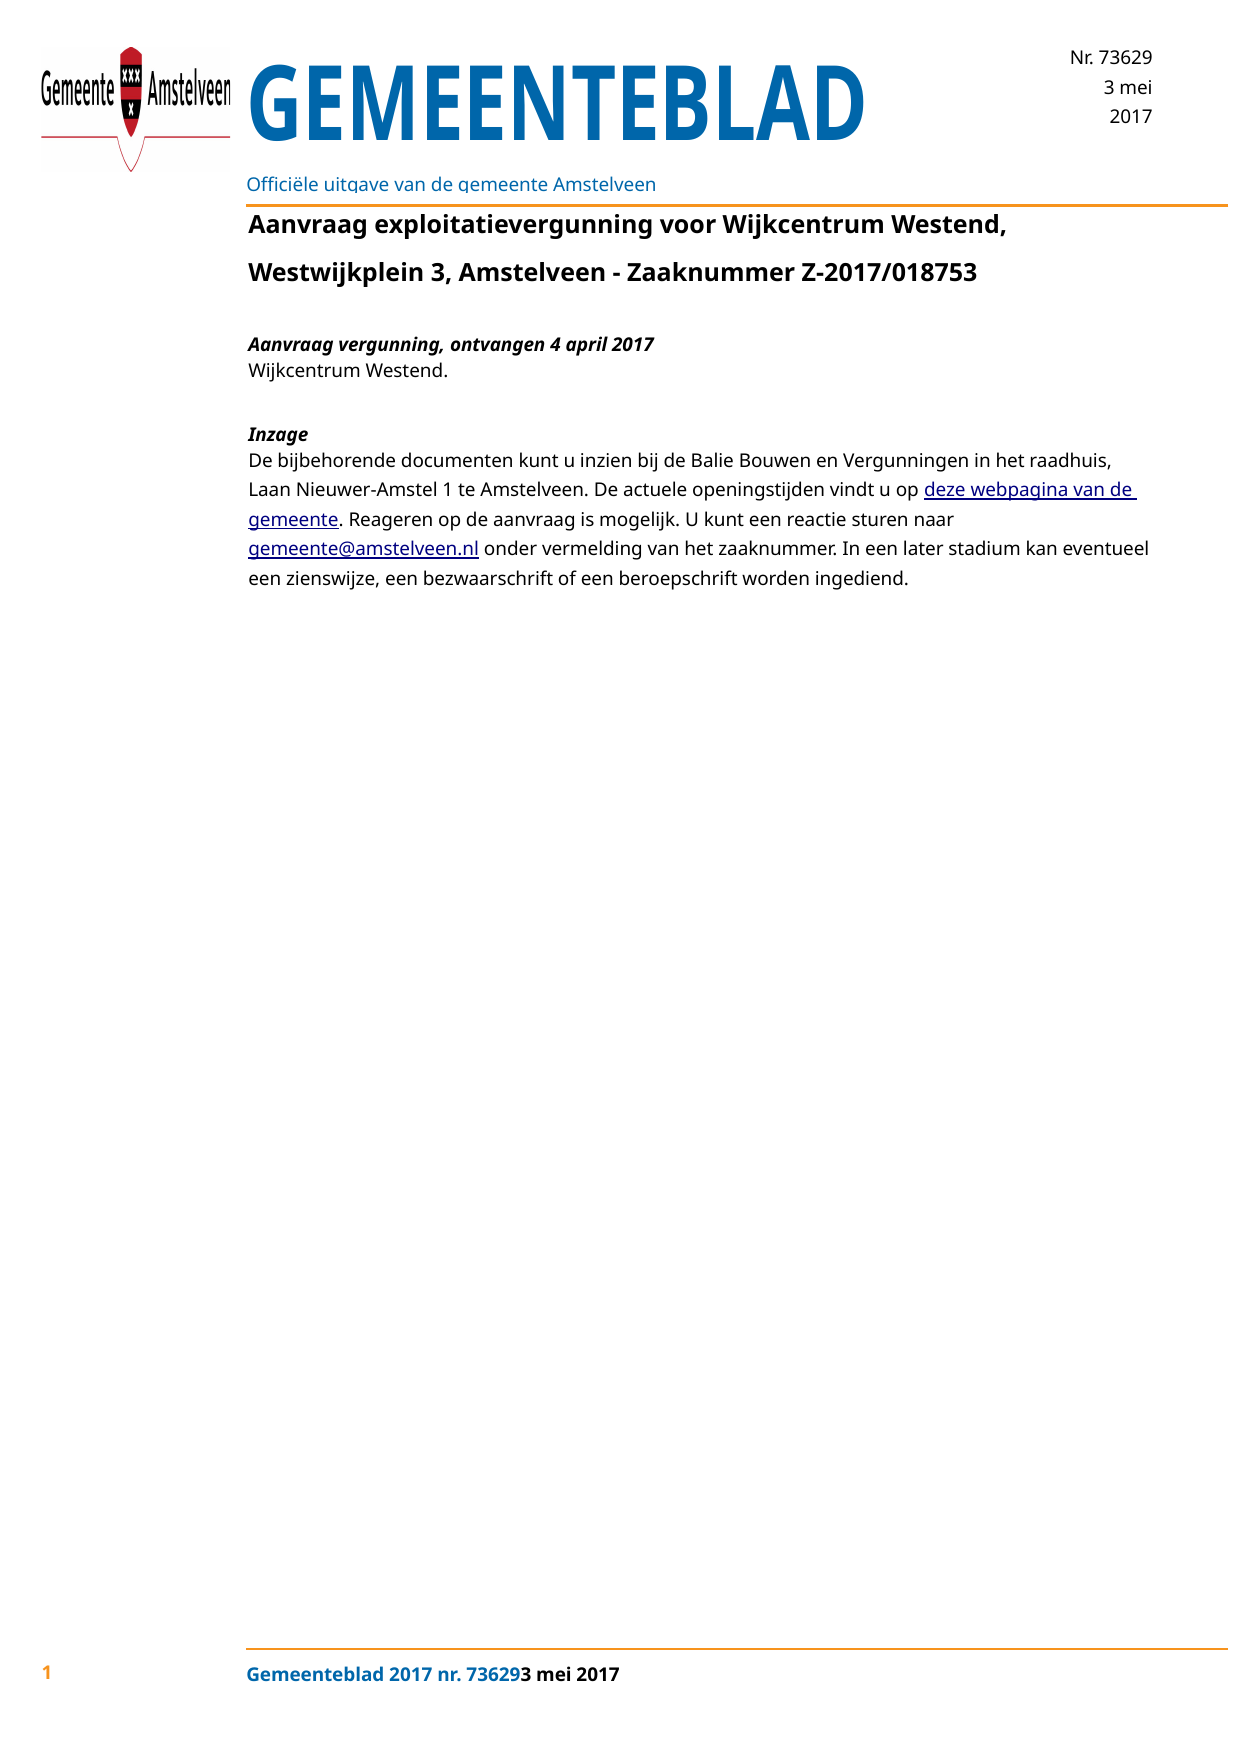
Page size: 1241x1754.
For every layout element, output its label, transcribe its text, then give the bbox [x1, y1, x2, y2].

text Inzage [248, 421, 1152, 447]
text Aanvraag exploitatievergunning voor Wijkcentrum Westend, Westwijkplein 3, Amstelveen - Zaaknummer Z-2017/018753 [248, 207, 1152, 288]
text De bijbehorende documenten kunt u inzien bij de Balie Bouwen en Vergunningen in het raadhuis, Laan Nieuwer-Amstel 1 te Amstelveen. De actuele openingstijden vindt u op deze webpagina van de gemeente. Reageren op de aanvraag is mogelijk. U kunt een reactie sturen naar gemeente@amstelveen.nl onder vermelding van het zaaknummer. In een later stadium kan eventueel een zienswijze, een bezwaarschrift of een beroepschrift worden ingediend. [248, 447, 1152, 591]
text Wijkcentrum Westend. [248, 357, 1152, 383]
text Aanvraag vergunning, ontvangen 4 april 2017 [248, 331, 1152, 357]
picture [41, 47, 231, 172]
